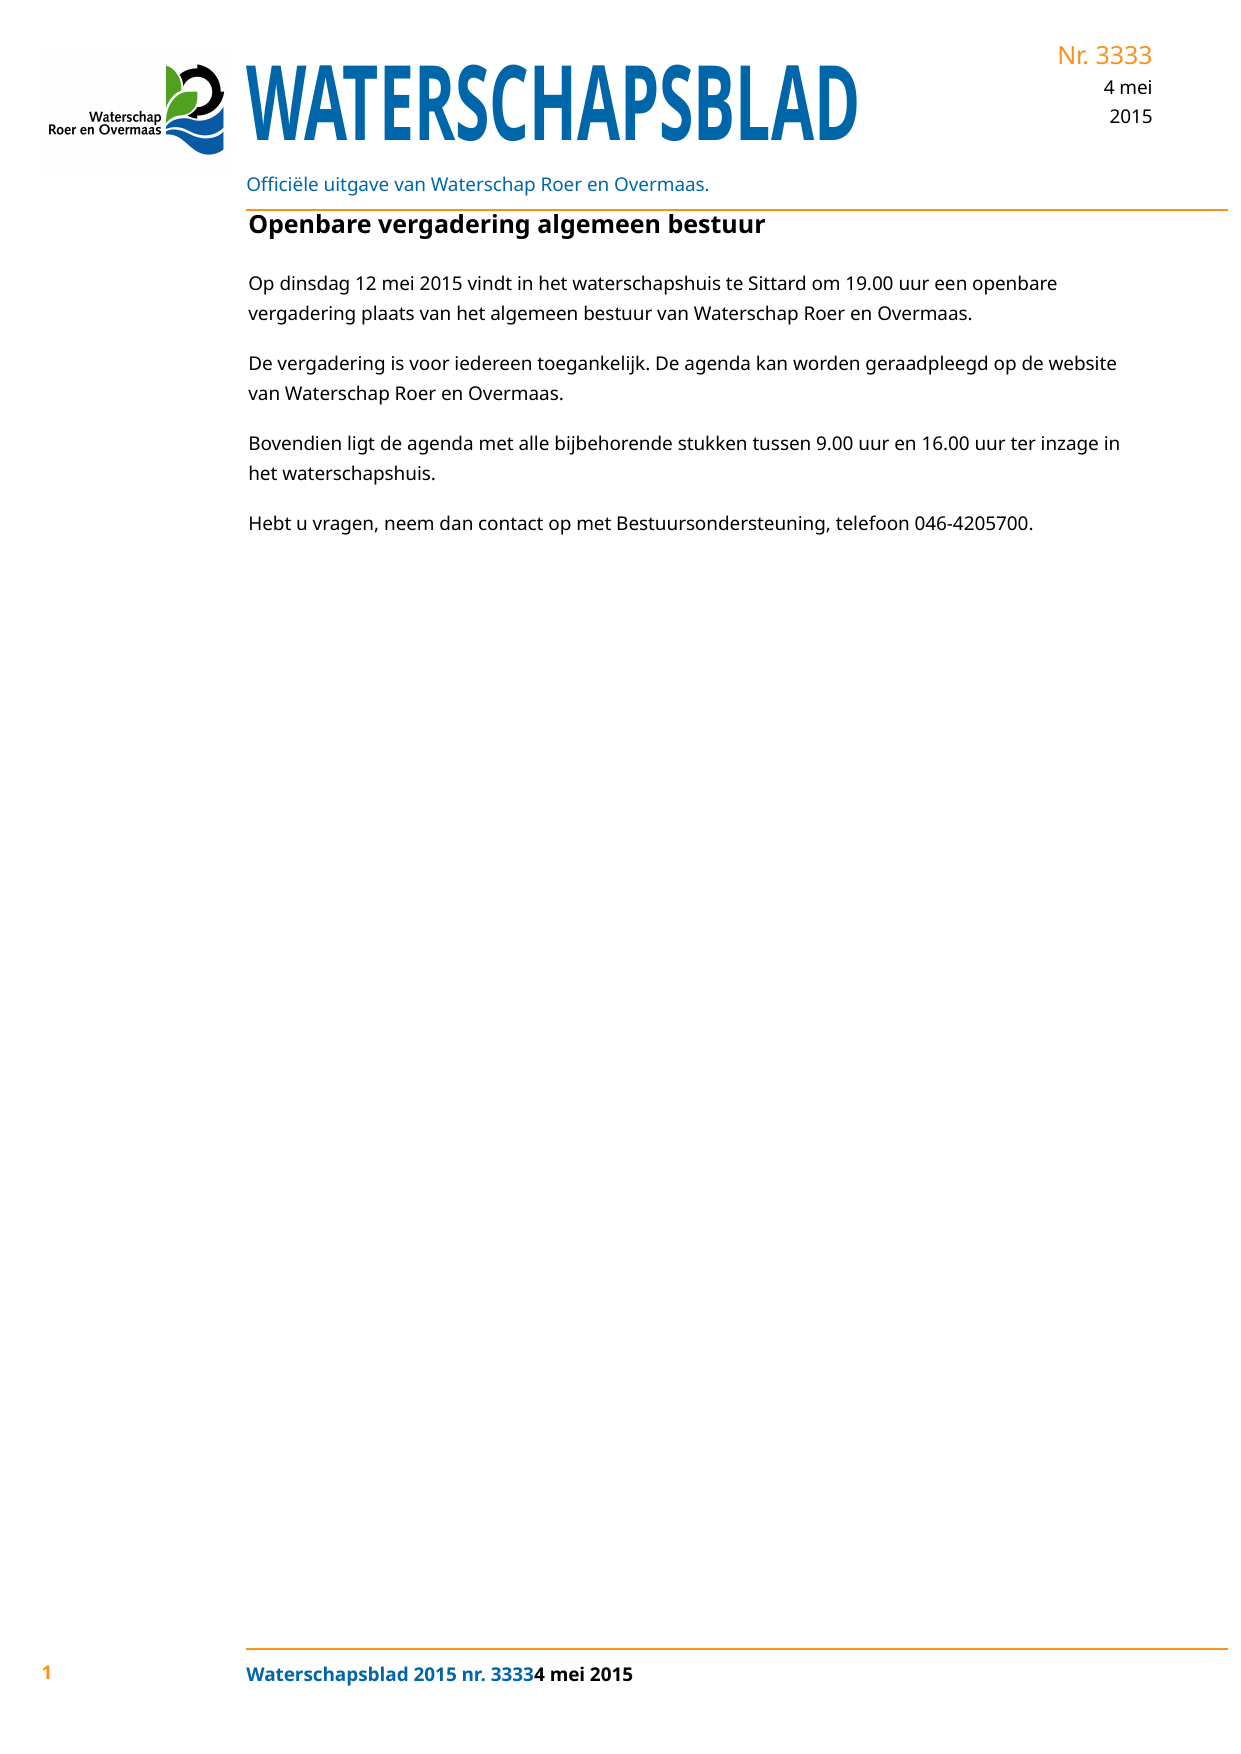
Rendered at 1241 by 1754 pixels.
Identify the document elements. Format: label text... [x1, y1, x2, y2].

text Bovendien ligt de agenda met alle bijbehorende stukken tussen 9.00 uur en 16.00 uur ter inzage in het waterschapshuis. [248, 430, 1152, 486]
text Openbare vergadering algemeen bestuur [248, 211, 1152, 241]
text Hebt u vragen, neem dan contact op met Bestuursondersteuning, telefoon 046-4205700. [248, 510, 1152, 536]
text Op dinsdag 12 mei 2015 vindt in het waterschapshuis te Sittard om 19.00 uur een openbare vergadering plaats van het algemeen bestuur van Waterschap Roer en Overmaas. [248, 270, 1152, 326]
text De vergadering is voor iedereen toegankelijk. De agenda kan worden geraadpleegd op de website van Waterschap Roer en Overmaas. [248, 350, 1152, 406]
picture [41, 47, 231, 172]
